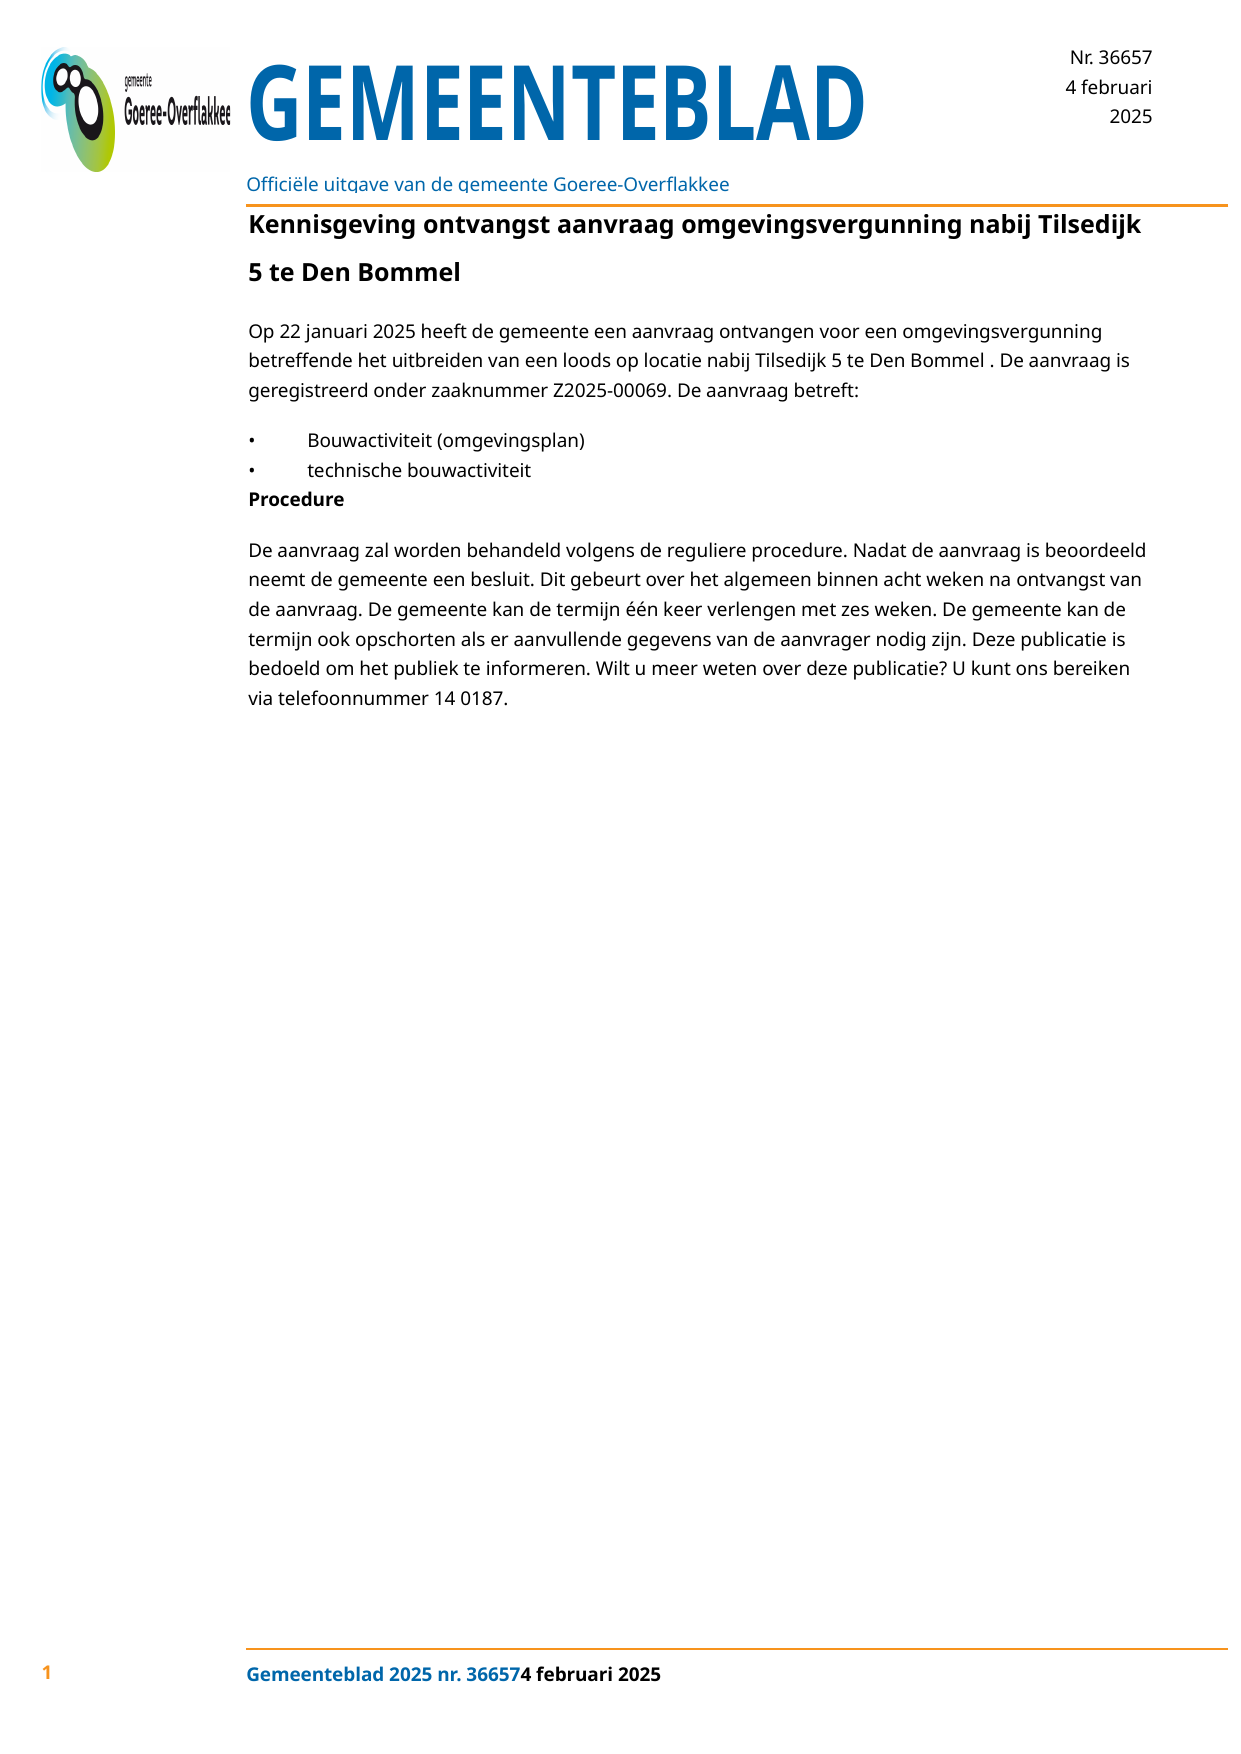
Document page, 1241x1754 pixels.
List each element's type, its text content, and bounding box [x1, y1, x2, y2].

picture [41, 47, 231, 172]
text Op 22 januari 2025 heeft de gemeente een aanvraag ontvangen voor een omgevingsvergunning betreffende het uitbreiden van een loods op locatie nabij Tilsedijk 5 te Den Bommel . De aanvraag is geregistreerd onder zaaknummer Z2025-00069. De aanvraag betreft: [248, 318, 1152, 403]
text De aanvraag zal worden behandeld volgens de reguliere procedure. Nadat de aanvraag is beoordeeld neemt de gemeente een besluit. Dit gebeurt over het algemeen binnen acht weken na ontvangst van de aanvraag. De gemeente kan de termijn één keer verlengen met zes weken. De gemeente kan de termijn ook opschorten als er aanvullende gegevens van de aanvrager nodig zijn. Deze publicatie is bedoeld om het publiek te informeren. Wilt u meer weten over deze publicatie? U kunt ons bereiken via telefoonnummer 14 0187. [248, 537, 1152, 711]
list technische bouwactiviteit [248, 457, 1152, 483]
list Bouwactiviteit (omgevingsplan) [248, 427, 1152, 453]
text Kennisgeving ontvangst aanvraag omgevingsvergunning nabij Tilsedijk 5 te Den Bommel [248, 207, 1152, 288]
text Procedure [248, 487, 1152, 512]
